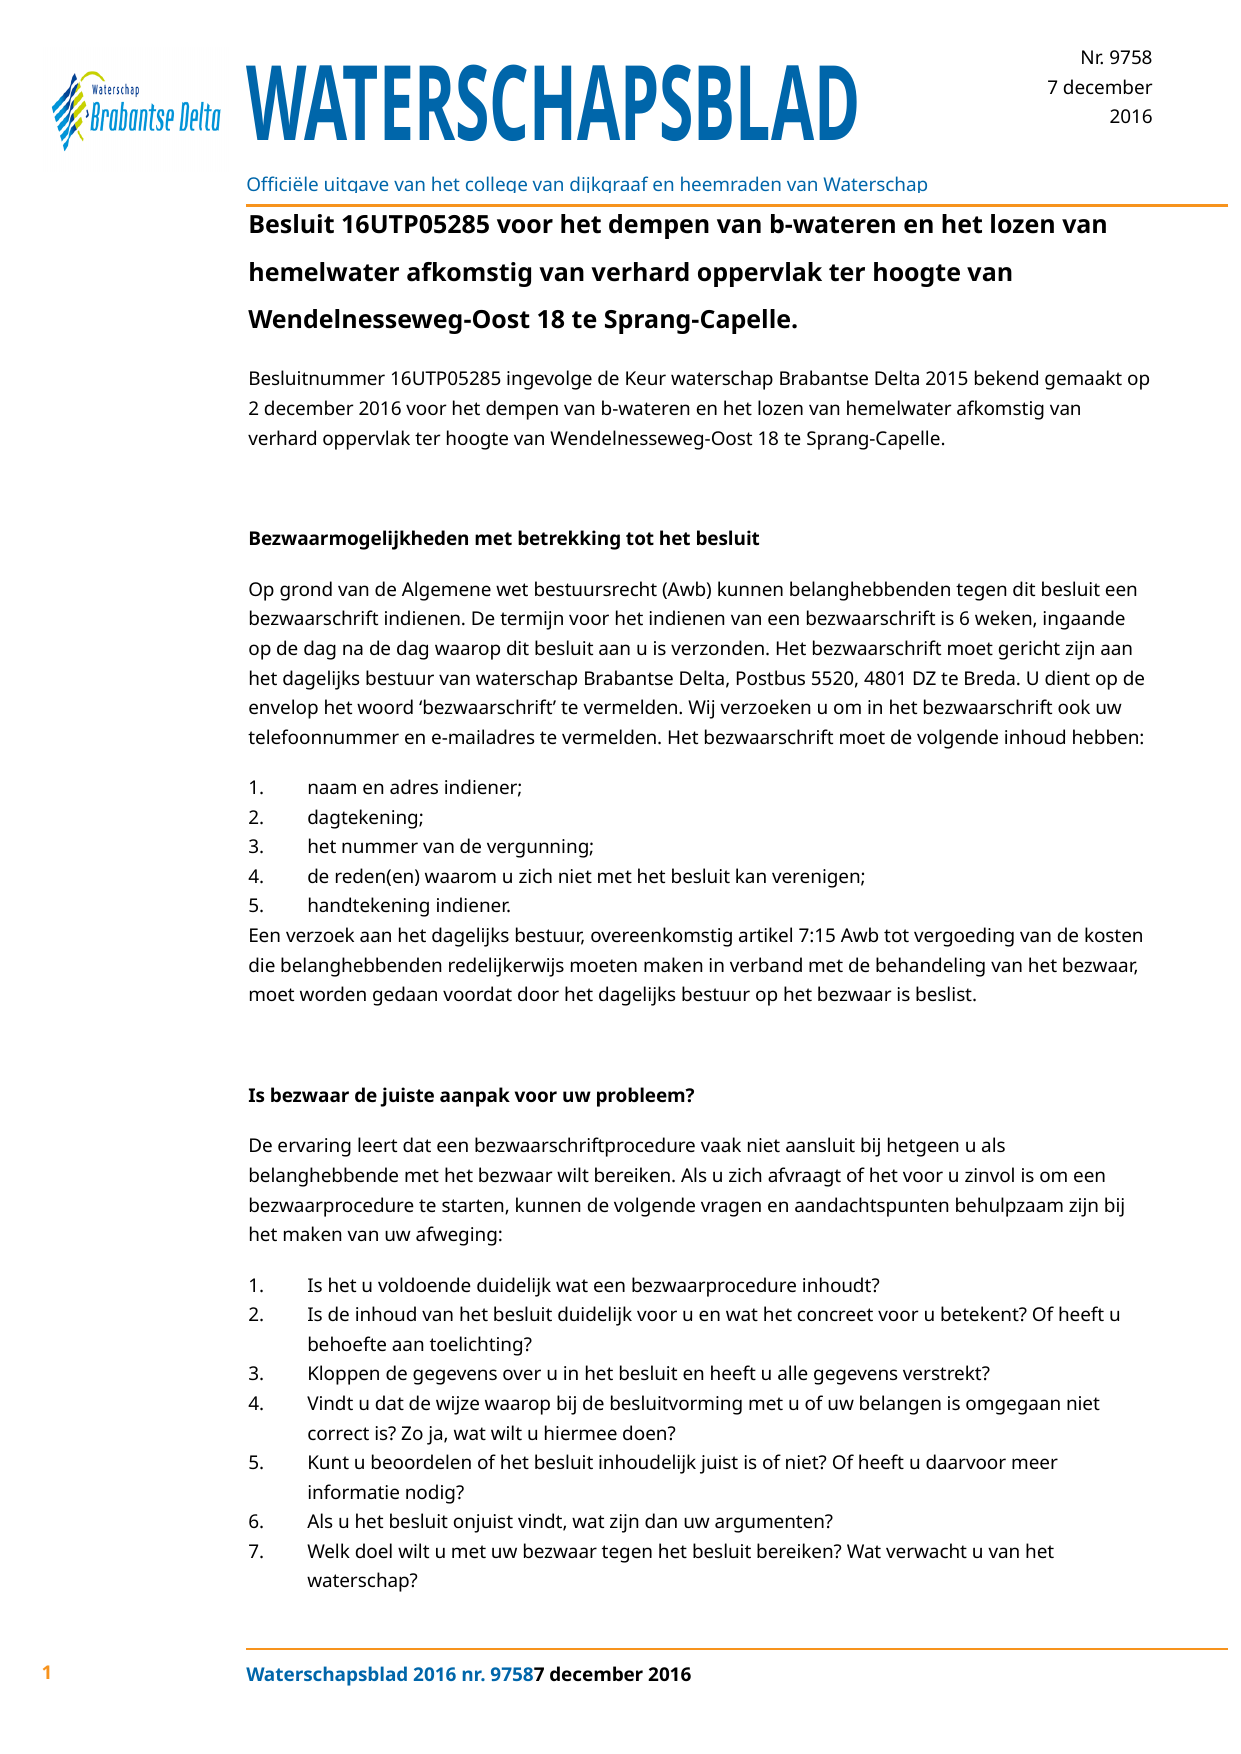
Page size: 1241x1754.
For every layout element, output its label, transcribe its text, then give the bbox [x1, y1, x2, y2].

list handtekening indiener. [248, 893, 1152, 918]
text Op grond van de Algemene wet bestuursrecht (Awb) kunnen belanghebbenden tegen dit besluit een bezwaarschrift indienen. De termijn voor het indienen van een bezwaarschrift is 6 weken, ingaande op de dag na de dag waarop dit besluit aan u is verzonden. Het bezwaarschrift moet gericht zijn aan het dagelijks bestuur van waterschap Brabantse Delta, Postbus 5520, 4801 DZ te Breda. U dient op de envelop het woord ‘bezwaarschrift’ te vermelden. Wij verzoeken u om in het bezwaarschrift ook uw telefoonnummer en e‑mailadres te vermelden. Het bezwaarschrift moet de volgende inhoud hebben: [248, 576, 1152, 749]
list het nummer van de vergunning; [248, 833, 1152, 859]
picture [41, 47, 231, 172]
list dagtekening; [248, 804, 1152, 829]
list Kunt u beoordelen of het besluit inhoudelijk juist is of niet? Of heeft u daarvoor meer informatie nodig? [248, 1449, 1152, 1504]
list Als u het besluit onjuist vindt, wat zijn dan uw argumenten? [248, 1508, 1152, 1534]
list Welk doel wilt u met uw bezwaar tegen het besluit bereiken? Wat verwacht u van het waterschap? [248, 1538, 1152, 1593]
list Vindt u dat de wijze waarop bij de besluitvorming met u of uw belangen is omgegaan niet correct is? Zo ja, wat wilt u hiermee doen? [248, 1390, 1152, 1445]
list de reden(en) waarom u zich niet met het besluit kan verenigen; [248, 863, 1152, 889]
list Is het u voldoende duidelijk wat een bezwaarprocedure inhoudt? [248, 1272, 1152, 1297]
text Besluitnummer 16UTP05285 ingevolge de Keur waterschap Brabantse Delta 2015 bekend gemaakt op 2 december 2016 voor het dempen van b-wateren en het lozen van hemelwater afkomstig van verhard oppervlak ter hoogte van Wendelnesseweg-Oost 18 te Sprang-Capelle. [248, 366, 1152, 450]
text Een verzoek aan het dagelijks bestuur, overeenkomstig artikel 7:15 Awb tot vergoeding van de kosten die belanghebbenden redelijkerwijs moeten maken in verband met de behandeling van het bezwaar, moet worden gedaan voordat door het dagelijks bestuur op het bezwaar is beslist. [248, 922, 1152, 1007]
list Kloppen de gegevens over u in het besluit en heeft u alle gegevens verstrekt? [248, 1361, 1152, 1386]
text Besluit 16UTP05285 voor het dempen van b-wateren en het lozen van hemelwater afkomstig van verhard oppervlak ter hoogte van Wendelnesseweg-Oost 18 te Sprang-Capelle. [248, 207, 1152, 336]
text De ervaring leert dat een bezwaarschriftprocedure vaak niet aansluit bij hetgeen u als belanghebbende met het bezwaar wilt bereiken. Als u zich afvraagt of het voor u zinvol is om een bezwaarprocedure te starten, kunnen de volgende vragen en aandachtspunten behulpzaam zijn bij het maken van uw afweging: [248, 1133, 1152, 1247]
text Bezwaarmogelijkheden met betrekking tot het besluit [248, 526, 1152, 551]
text Is bezwaar de juiste aanpak voor uw probleem? [248, 1082, 1152, 1108]
list naam en adres indiener; [248, 774, 1152, 800]
list Is de inhoud van het besluit duidelijk voor u en wat het concreet voor u betekent? Of heeft u behoefte aan toelichting? [248, 1301, 1152, 1357]
